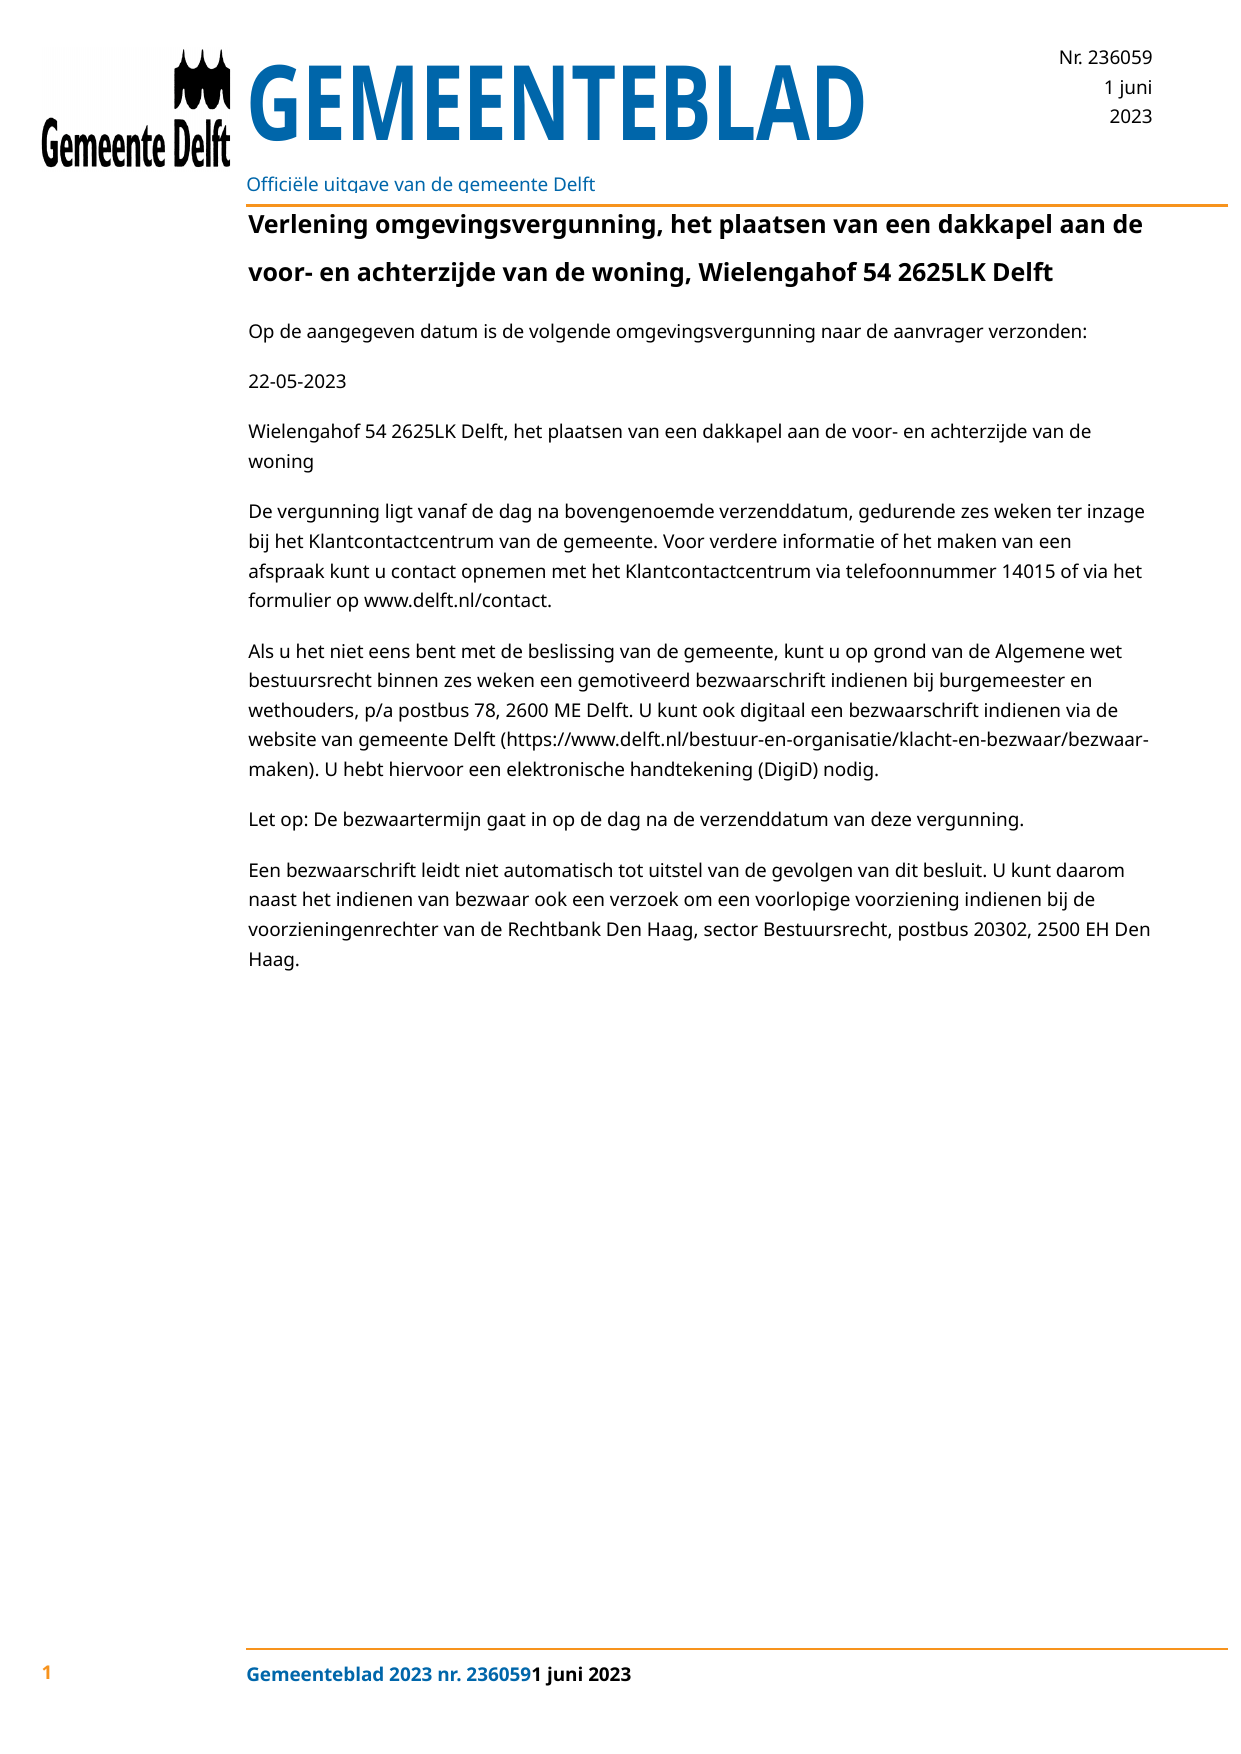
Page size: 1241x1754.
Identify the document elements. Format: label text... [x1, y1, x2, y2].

text Verlening omgevingsvergunning, het plaatsen van een dakkapel aan de voor- en achterzijde van de woning, Wielengahof 54 2625LK Delft [248, 207, 1152, 288]
text 22-05-2023 [248, 368, 1152, 394]
text Wielengahof 54 2625LK Delft, het plaatsen van een dakkapel aan de voor- en achterzijde van de woning [248, 419, 1152, 474]
text Als u het niet eens bent met de beslissing van de gemeente, kunt u op grond van de Algemene wet bestuursrecht binnen zes weken een gemotiveerd bezwaarschrift indienen bij burgemeester en wethouders, p/a postbus 78, 2600 ME Delft. U kunt ook digitaal een bezwaarschrift indienen via de website van gemeente Delft (https://www.delft.nl/bestuur-en-organisatie/klacht-en-bezwaar/bezwaar-maken). U hebt hiervoor een elektronische handtekening (DigiD) nodig. [248, 638, 1152, 782]
text Een bezwaarschrift leidt niet automatisch tot uitstel van de gevolgen van dit besluit. U kunt daarom naast het indienen van bezwaar ook een verzoek om een voorlopige voorziening indienen bij de voorzieningenrechter van de Rechtbank Den Haag, sector Bestuursrecht, postbus 20302, 2500 EH Den Haag. [248, 857, 1152, 972]
text De vergunning ligt vanaf de dag na bovengenoemde verzenddatum, gedurende zes weken ter inzage bij het Klantcontactcentrum van de gemeente. Voor verdere informatie of het maken van een afspraak kunt u contact opnemen met het Klantcontactcentrum via telefoonnummer 14015 of via het formulier op www.delft.nl/contact. [248, 499, 1152, 613]
text Op de aangegeven datum is de volgende omgevingsvergunning naar de aanvrager verzonden: [248, 318, 1152, 344]
text Let op: De bezwaartermijn gaat in op de dag na de verzenddatum van deze vergunning. [248, 807, 1152, 832]
picture [41, 47, 231, 172]
